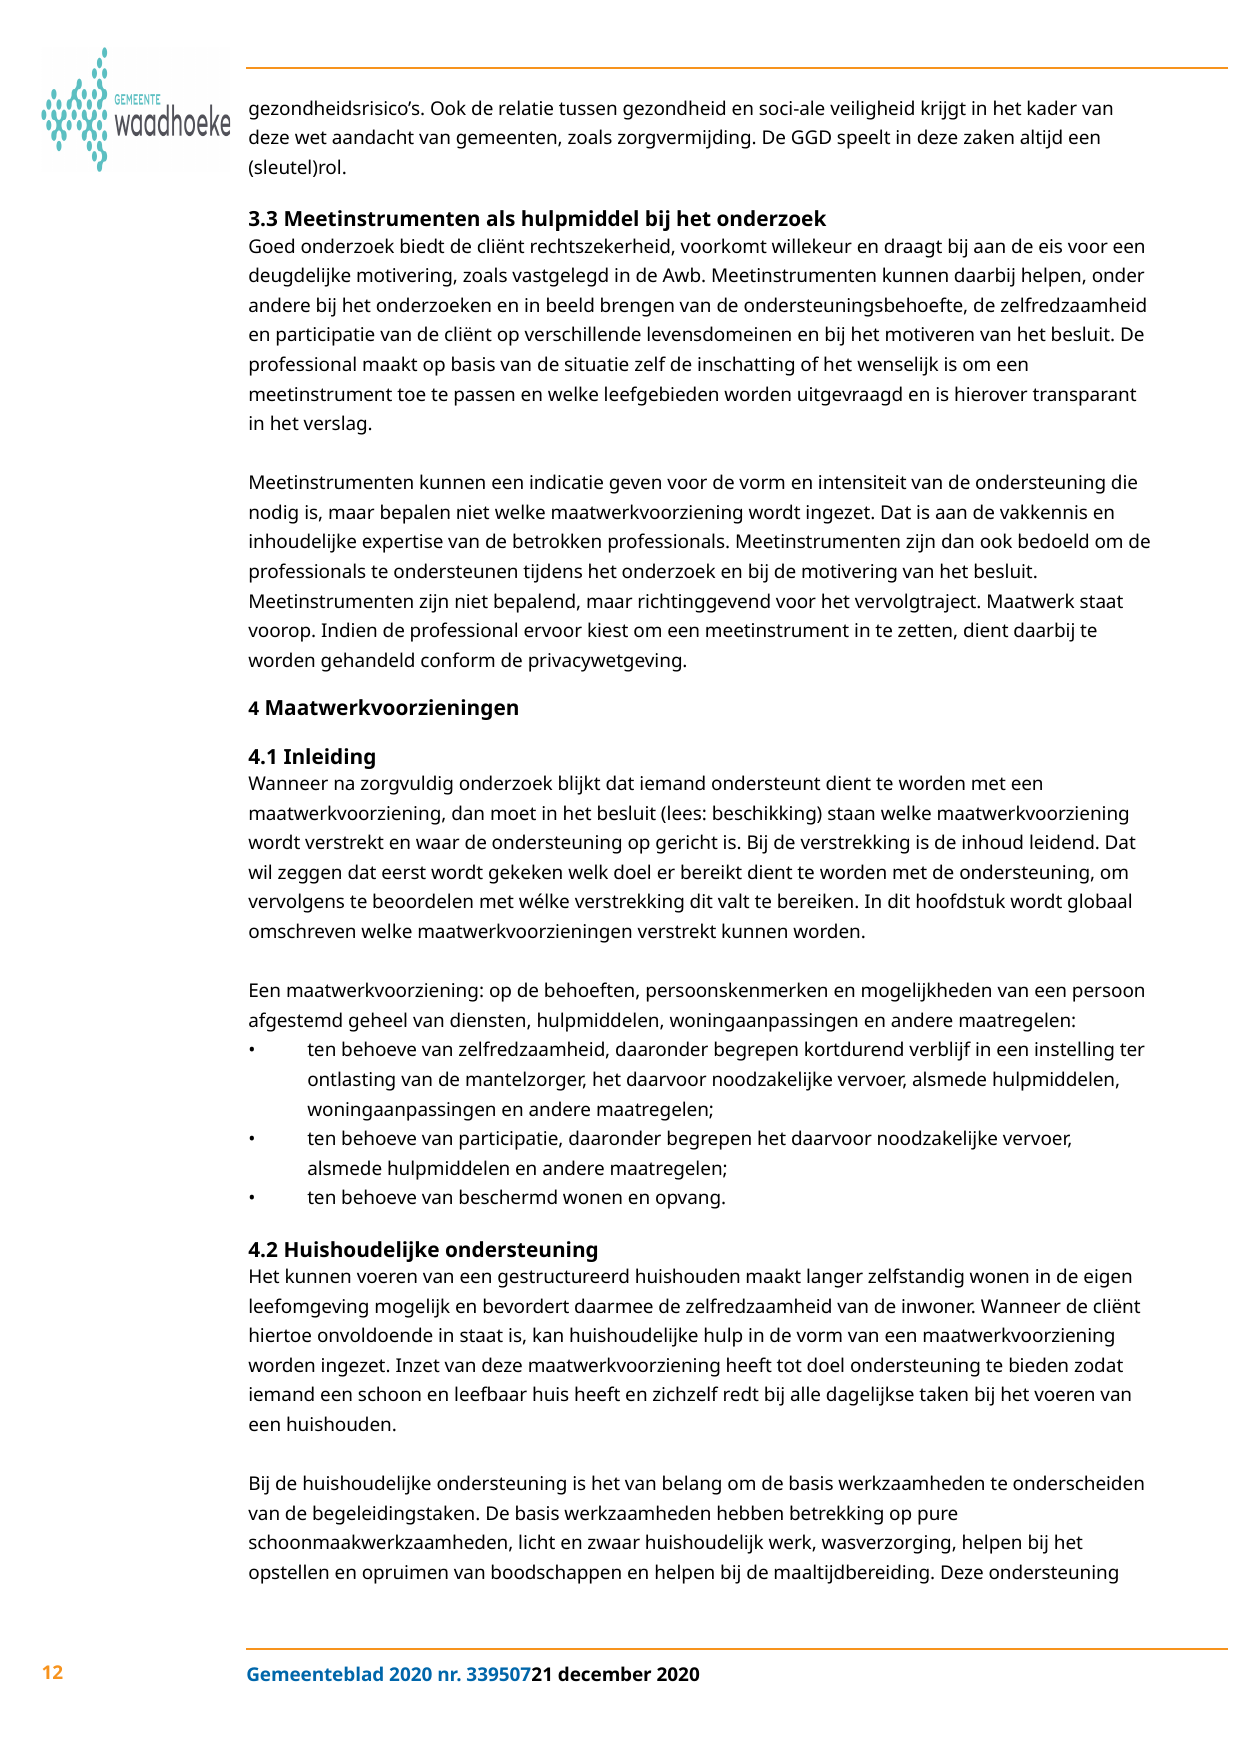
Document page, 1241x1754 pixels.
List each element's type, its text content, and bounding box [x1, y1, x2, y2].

picture [41, 47, 231, 172]
text 3.3 Meetinstrumenten als hulpmiddel bij het onderzoek [248, 204, 1152, 233]
text 4.2 Huishoudelijke ondersteuning [248, 1235, 1152, 1263]
text 4.1 Inleiding [248, 742, 1152, 770]
text Bij de huishoudelijke ondersteuning is het van belang om de basis werkzaamheden te onderscheiden van de begeleidingstaken. De basis werkzaamheden hebben betrekking op pure schoonmaakwerkzaamheden, licht en zwaar huishoudelijk werk, wasverzorging, helpen bij het opstellen en opruimen van boodschappen en helpen bij de maaltijdbereiding. Deze ondersteuning [248, 1470, 1152, 1585]
list ten behoeve van participatie, daaronder begrepen het daarvoor noodzakelijke vervoer, alsmede hulpmiddelen en andere maatregelen; [248, 1125, 1152, 1181]
text Een maatwerkvoorziening: op de behoeften, persoonskenmerken en mogelijkheden van een persoon afgestemd geheel van diensten, hulpmiddelen, woningaanpassingen en andere maatregelen: [248, 977, 1152, 1033]
text Meetinstrumenten kunnen een indicatie geven voor de vorm en intensiteit van de ondersteuning die nodig is, maar bepalen niet welke maatwerkvoorziening wordt ingezet. Dat is aan de vakkennis en inhoudelijke expertise van de betrokken professionals. Meetinstrumenten zijn dan ook bedoeld om de professionals te ondersteunen tijdens het onderzoek en bij de motivering van het besluit. Meetinstrumenten zijn niet bepalend, maar richtinggevend voor het vervolgtraject. Maatwerk staat voorop. Indien de professional ervoor kiest om een meetinstrument in te zetten, dient daarbij te worden gehandeld conform de privacywetgeving. [248, 469, 1152, 673]
text Het kunnen voeren van een gestructureerd huishouden maakt langer zelfstandig wonen in de eigen leefomgeving mogelijk en bevordert daarmee de zelfredzaamheid van de inwoner. Wanneer de cliënt hiertoe onvoldoende in staat is, kan huishoudelijke hulp in de vorm van een maatwerkvoorziening worden ingezet. Inzet van deze maatwerkvoorziening heeft tot doel ondersteuning te bieden zodat iemand een schoon en leefbaar huis heeft en zichzelf redt bij alle dagelijkse taken bij het voeren van een huishouden. [248, 1263, 1152, 1437]
text 4 Maatwerkvoorzieningen [248, 693, 1152, 721]
text Goed onderzoek biedt de cliënt rechtszekerheid, voorkomt willekeur en draagt bij aan de eis voor een deugdelijke motivering, zoals vastgelegd in de Awb. Meetinstrumenten kunnen daarbij helpen, onder andere bij het onderzoeken en in beeld brengen van de ondersteuningsbehoefte, de zelfredzaamheid en participatie van de cliënt op verschillende levensdomeinen en bij het motiveren van het besluit. De professional maakt op basis van de situatie zelf de inschatting of het wenselijk is om een meetinstrument toe te passen en welke leefgebieden worden uitgevraagd en is hierover transparant in het verslag. [248, 233, 1152, 436]
list ten behoeve van zelfredzaamheid, daaronder begrepen kortdurend verblijf in een instelling ter ontlasting van de mantelzorger, het daarvoor noodzakelijke vervoer, alsmede hulpmiddelen, woningaanpassingen en andere maatregelen; [248, 1037, 1152, 1121]
list ten behoeve van beschermd wonen en opvang. [248, 1184, 1152, 1210]
text gezondheidsrisico’s. Ook de relatie tussen gezondheid en soci-ale veiligheid krijgt in het kader van deze wet aandacht van gemeenten, zoals zorgvermijding. De GGD speelt in deze zaken altijd een (sleutel)rol. [248, 95, 1152, 180]
text Wanneer na zorgvuldig onderzoek blijkt dat iemand ondersteunt dient te worden met een maatwerkvoorziening, dan moet in het besluit (lees: beschikking) staan welke maatwerkvoorziening wordt verstrekt en waar de ondersteuning op gericht is. Bij de verstrekking is de inhoud leidend. Dat wil zeggen dat eerst wordt gekeken welk doel er bereikt dient te worden met de ondersteuning, om vervolgens te beoordelen met wélke verstrekking dit valt te bereiken. In dit hoofdstuk wordt globaal omschreven welke maatwerkvoorzieningen verstrekt kunnen worden. [248, 770, 1152, 944]
